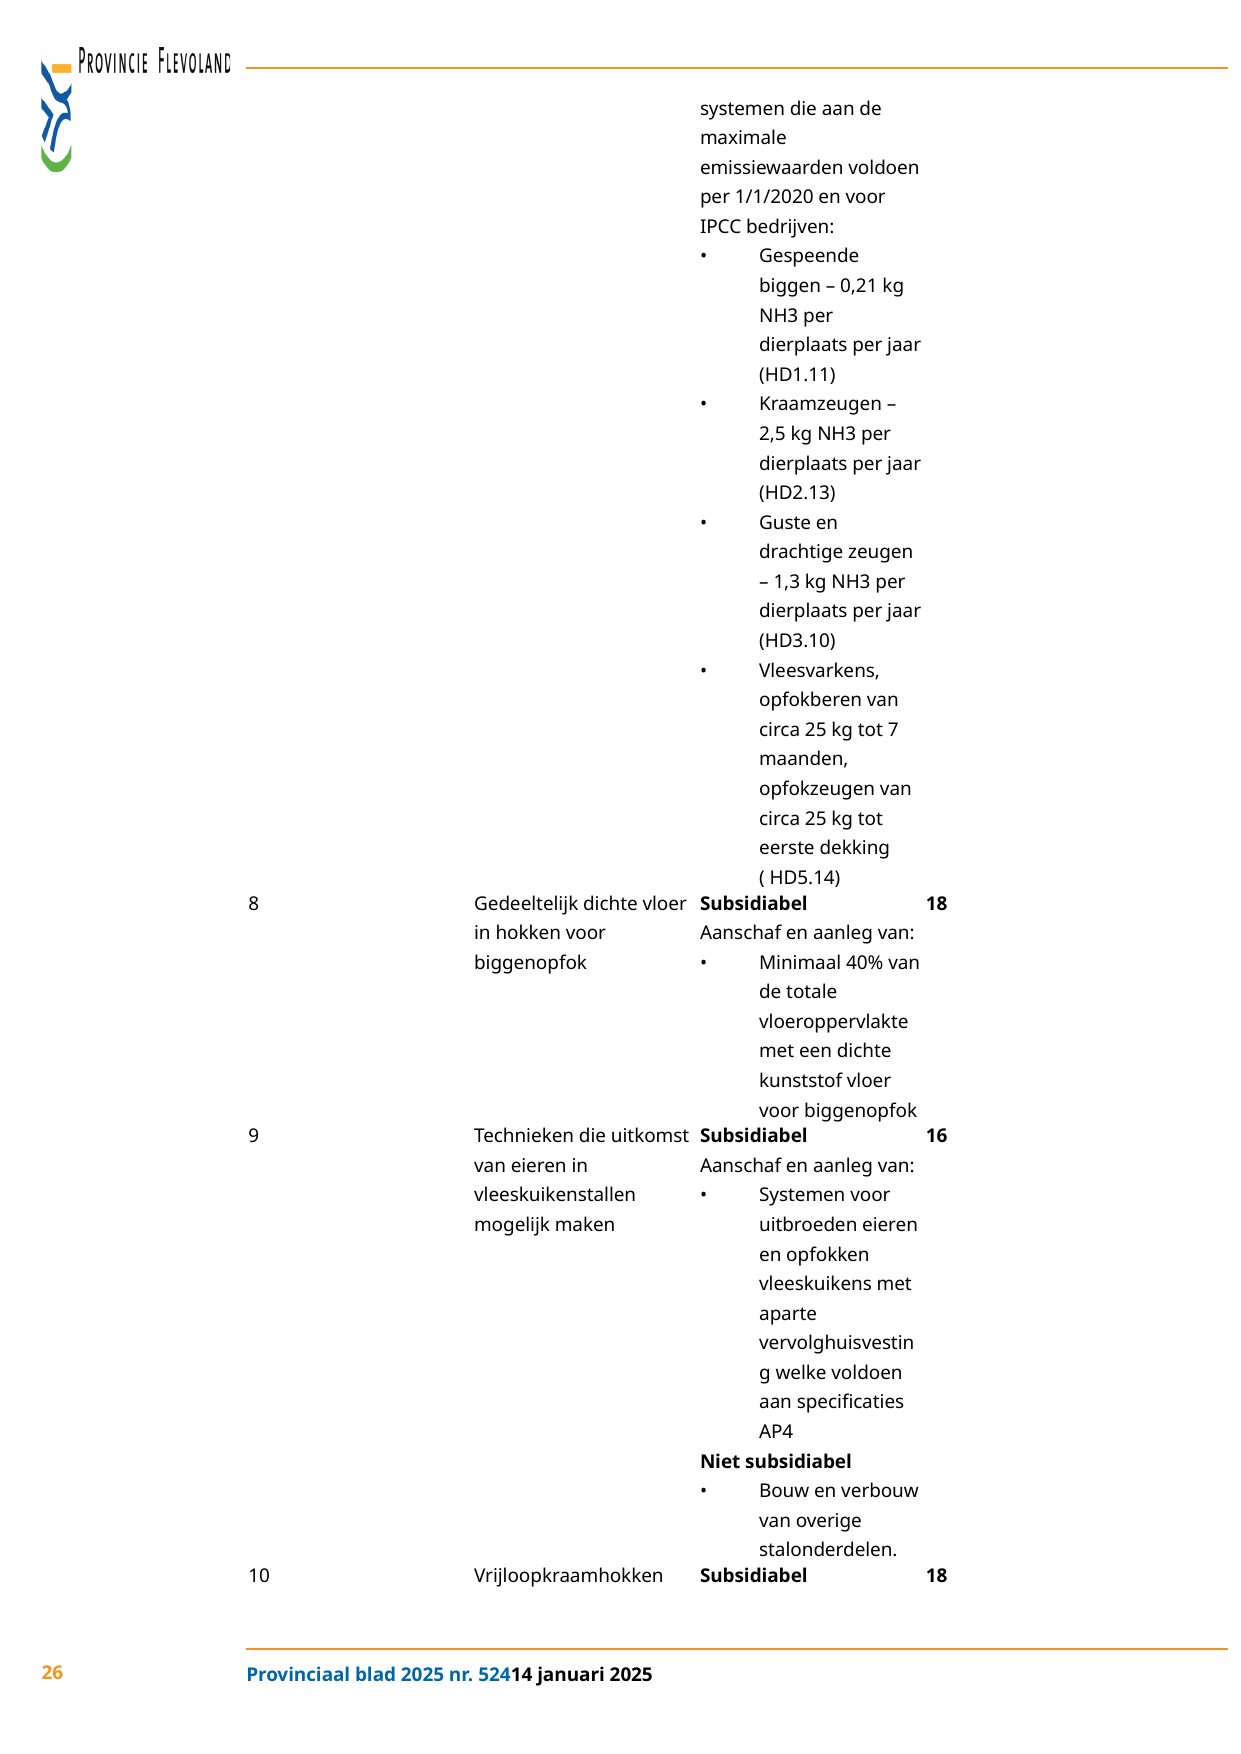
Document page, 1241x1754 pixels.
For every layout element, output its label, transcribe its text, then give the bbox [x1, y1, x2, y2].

table_cell 9 [248, 1123, 474, 1562]
table_cell Subsidiabel Aanschaf en aanleg van: Systemen voor uitbroeden eieren en opfokken vleeskuikens met aparte vervolghuisvesting welke voldoen aan specificaties AP4 Niet subsidiabel Bouw en verbouw van overige stalonderdelen. [700, 1123, 926, 1562]
table_cell 18 [926, 1563, 1152, 1588]
table_cell 10 [248, 1563, 474, 1588]
table_cell Subsidiabel Aanschaf en aanleg van: Minimaal 40% van de totale vloeroppervlakte met een dichte kunststof vloer voor biggenopfok [700, 890, 926, 1122]
table_cell Subsidiabel [700, 1563, 926, 1588]
table_cell 8 [248, 890, 474, 1122]
table_cell Vrijloopkraamhokken [474, 1563, 700, 1588]
picture [41, 47, 231, 172]
table_cell [474, 95, 700, 890]
table_cell [926, 95, 1152, 890]
table_cell [248, 95, 474, 890]
table_cell Gedeeltelijk dichte vloer in hokken voor biggenopfok [474, 890, 700, 1122]
table_cell 18 [926, 890, 1152, 1122]
table_cell 16 [926, 1123, 1152, 1562]
table_cell Technieken die uitkomst van eieren in vleeskuikenstallen mogelijk maken [474, 1123, 700, 1562]
table_cell systemen die aan de maximale emissiewaarden voldoen per 1/1/2020 en voor IPCC bedrijven: Gespeende biggen – 0,21 kg NH3 per dierplaats per jaar (HD1.11) Kraamzeugen – 2,5 kg NH3 per dierplaats per jaar (HD2.13) Guste en drachtige zeugen – 1,3 kg NH3 per dierplaats per jaar (HD3.10) Vleesvarkens, opfokberen van circa 25 kg tot 7 maanden, opfokzeugen van circa 25 kg tot eerste dekking ( HD5.14) [700, 95, 926, 890]
